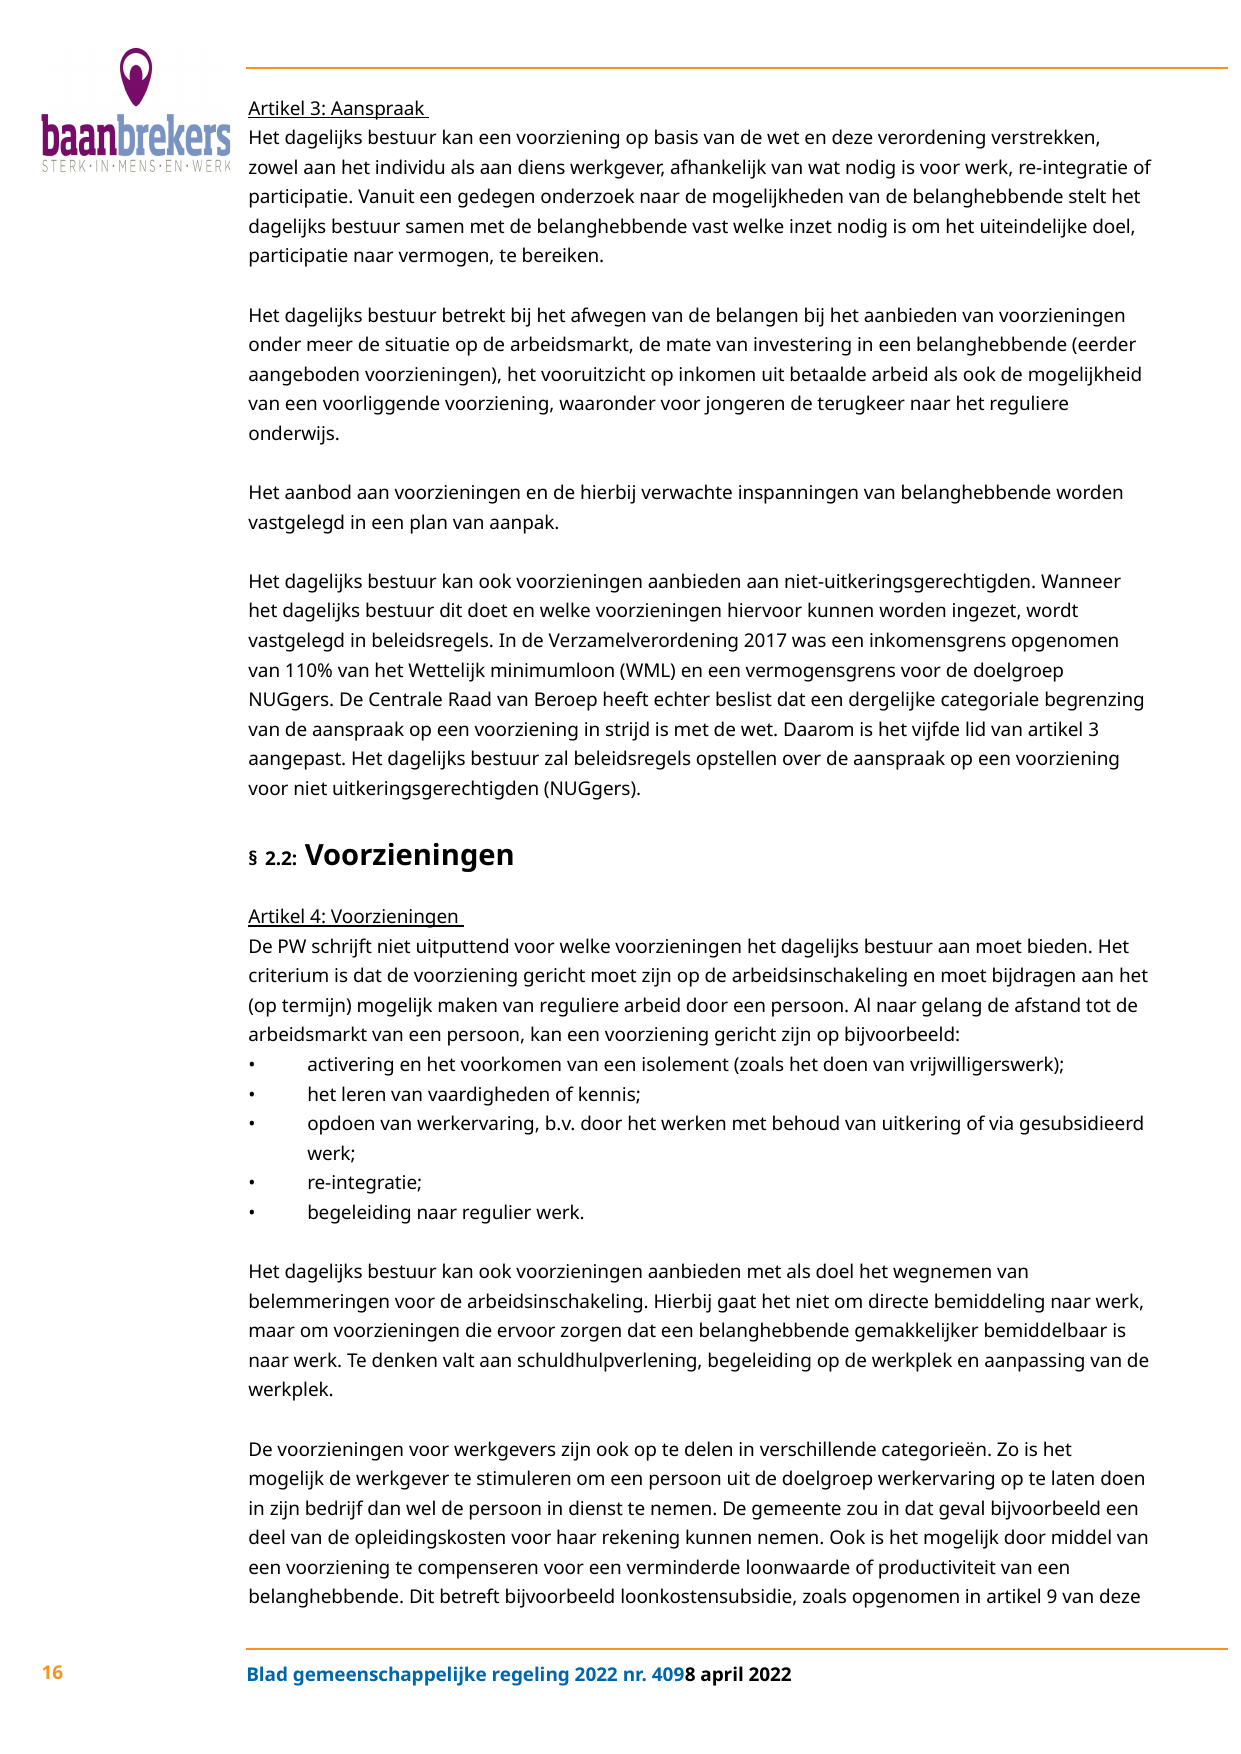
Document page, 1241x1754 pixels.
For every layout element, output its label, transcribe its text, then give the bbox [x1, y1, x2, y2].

text Het aanbod aan voorzieningen en de hierbij verwachte inspanningen van belanghebbende worden vastgelegd in een plan van aanpak. [248, 479, 1152, 535]
list re-integratie; [248, 1169, 1152, 1195]
text Het dagelijks bestuur kan ook voorzieningen aanbieden aan niet-uitkeringsgerechtigden. Wanneer het dagelijks bestuur dit doet en welke voorzieningen hiervoor kunnen worden ingezet, wordt vastgelegd in beleidsregels. In de Verzamelverordening 2017 was een inkomensgrens opgenomen van 110% van het Wettelijk minimumloon (WML) en een vermogensgrens voor de doelgroep NUGgers. De Centrale Raad van Beroep heeft echter beslist dat een dergelijke categoriale begrenzing van de aanspraak op een voorziening in strijd is met de wet. Daarom is het vijfde lid van artikel 3 aangepast. Het dagelijks bestuur zal beleidsregels opstellen over de aanspraak op een voorziening voor niet uitkeringsgerechtigden (NUGgers). [248, 568, 1152, 801]
text Het dagelijks bestuur kan ook voorzieningen aanbieden met als doel het wegnemen van belemmeringen voor de arbeidsinschakeling. Hierbij gaat het niet om directe bemiddeling naar werk, maar om voorzieningen die ervoor zorgen dat een belanghebbende gemakkelijker bemiddelbaar is naar werk. Te denken valt aan schuldhulpverlening, begeleiding op de werkplek en aanpassing van de werkplek. [248, 1258, 1152, 1402]
text De PW schrijft niet uitputtend voor welke voorzieningen het dagelijks bestuur aan moet bieden. Het criterium is dat de voorziening gericht moet zijn op de arbeidsinschakeling en moet bijdragen aan het (op termijn) mogelijk maken van reguliere arbeid door een persoon. Al naar gelang de afstand tot de arbeidsmarkt van een persoon, kan een voorziening gericht zijn op bijvoorbeeld: [248, 933, 1152, 1047]
picture [41, 47, 231, 172]
list het leren van vaardigheden of kennis; [248, 1081, 1152, 1106]
list begeleiding naar regulier werk. [248, 1199, 1152, 1225]
text Artikel 3: Aanspraak [248, 95, 1152, 121]
text Het dagelijks bestuur kan een voorziening op basis van de wet en deze verordening verstrekken, zowel aan het individu als aan diens werkgever, afhankelijk van wat nodig is voor werk, re-integratie of participatie. Vanuit een gedegen onderzoek naar de mogelijkheden van de belanghebbende stelt het dagelijks bestuur samen met de belanghebbende vast welke inzet nodig is om het uiteindelijke doel, participatie naar vermogen, te bereiken. [248, 124, 1152, 268]
text § 2.2: Voorzieningen [248, 834, 1152, 874]
text Het dagelijks bestuur betrekt bij het afwegen van de belangen bij het aanbieden van voorzieningen onder meer de situatie op de arbeidsmarkt, de mate van investering in een belanghebbende (eerder aangeboden voorzieningen), het vooruitzicht op inkomen uit betaalde arbeid als ook de mogelijkheid van een voorliggende voorziening, waaronder voor jongeren de terugkeer naar het reguliere onderwijs. [248, 302, 1152, 446]
text De voorzieningen voor werkgevers zijn ook op te delen in verschillende categorieën. Zo is het mogelijk de werkgever te stimuleren om een persoon uit de doelgroep werkervaring op te laten doen in zijn bedrijf dan wel de persoon in dienst te nemen. De gemeente zou in dat geval bijvoorbeeld een deel van de opleidingskosten voor haar rekening kunnen nemen. Ook is het mogelijk door middel van een voorziening te compenseren voor een verminderde loonwaarde of productiviteit van een belanghebbende. Dit betreft bijvoorbeeld loonkostensubsidie, zoals opgenomen in artikel 9 van deze [248, 1436, 1152, 1609]
list opdoen van werkervaring, b.v. door het werken met behoud van uitkering of via gesubsidieerd werk; [248, 1110, 1152, 1166]
list activering en het voorkomen van een isolement (zoals het doen van vrijwilligerswerk); [248, 1051, 1152, 1077]
text Artikel 4: Voorzieningen [248, 903, 1152, 929]
